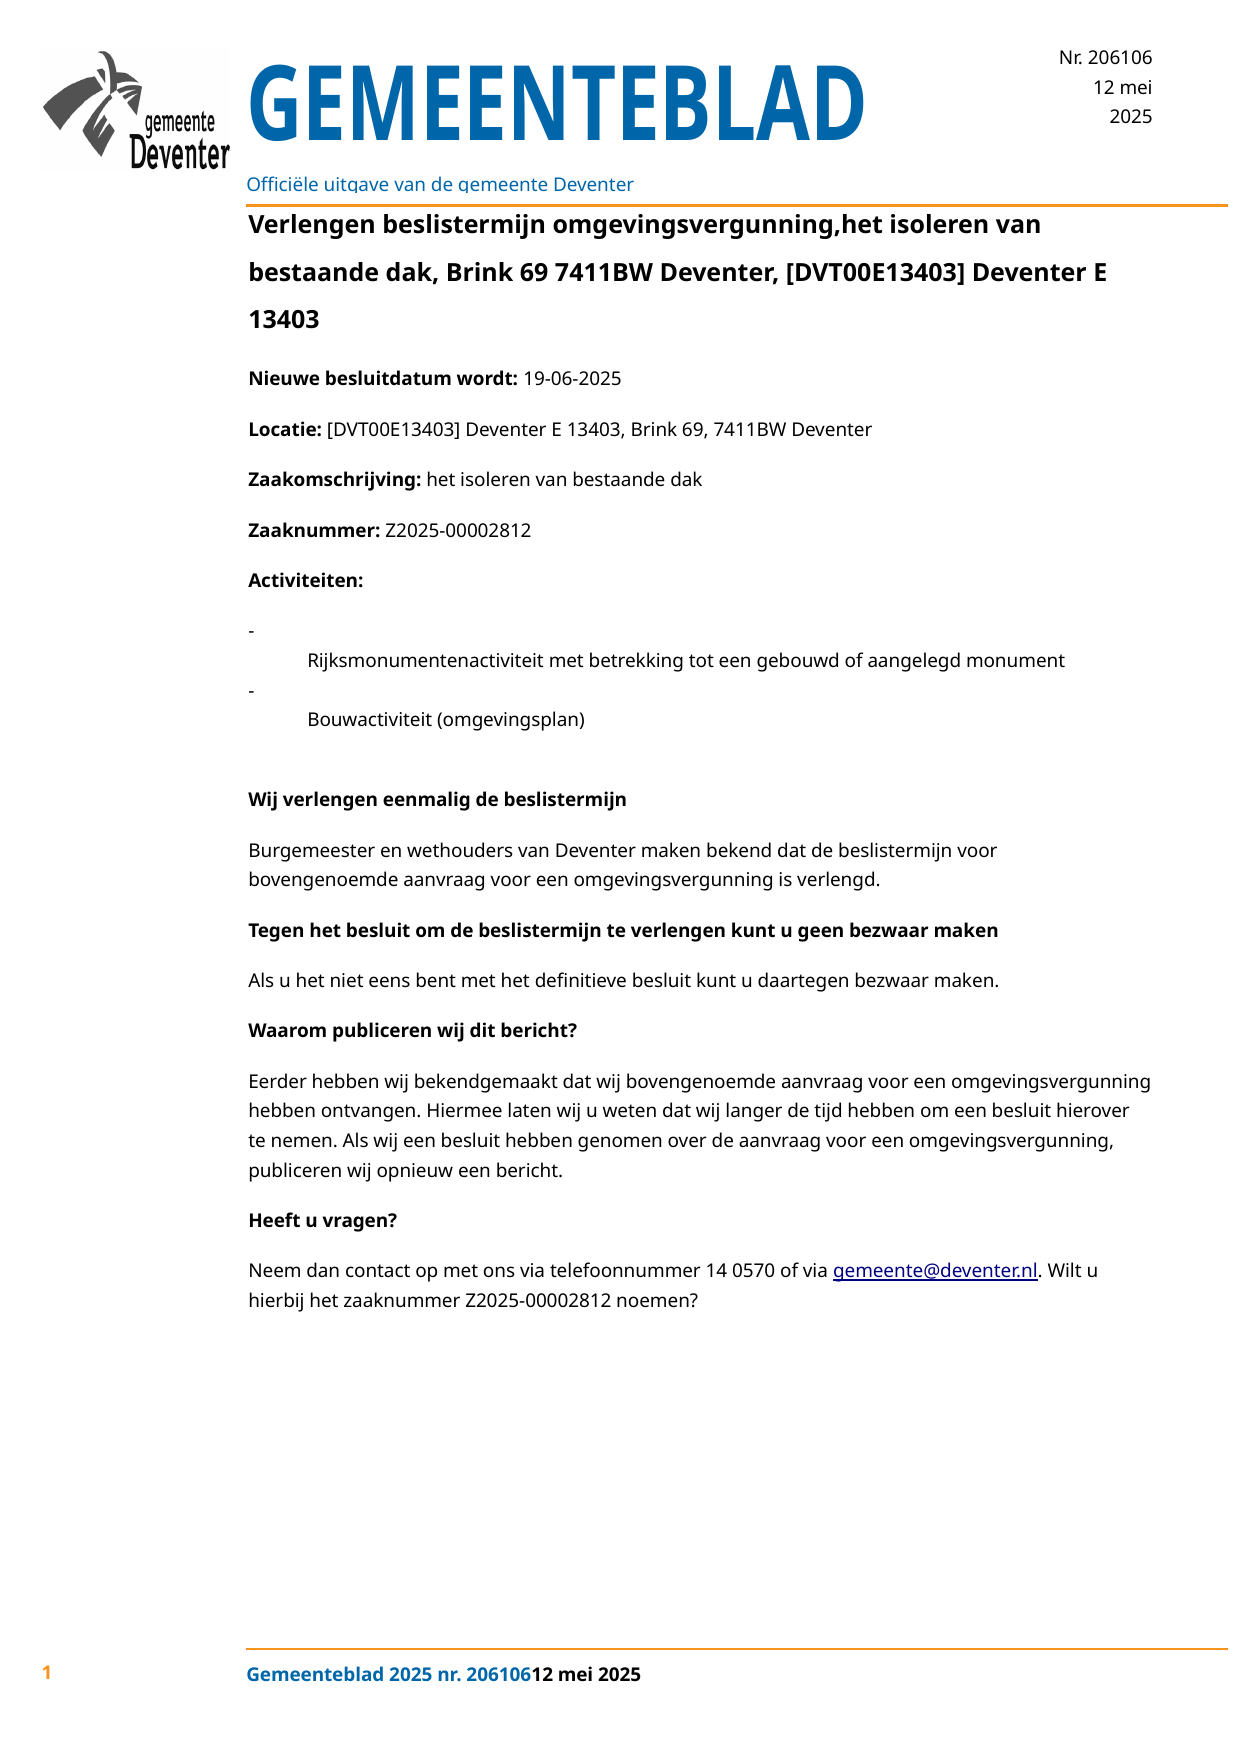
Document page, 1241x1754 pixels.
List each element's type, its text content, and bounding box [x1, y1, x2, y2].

list Bouwactiviteit (omgevingsplan) [248, 706, 1152, 732]
text Nieuwe besluitdatum wordt: 19-06-2025 [248, 366, 1152, 391]
text Locatie: [DVT00E13403] Deventer E 13403, Brink 69, 7411BW Deventer [248, 416, 1152, 442]
text Als u het niet eens bent met het definitieve besluit kunt u daartegen bezwaar maken. [248, 967, 1152, 993]
picture [41, 47, 231, 172]
text Neem dan contact op met ons via telefoonnummer 14 0570 of via gemeente@deventer.nl. Wilt u hierbij het zaaknummer Z2025-00002812 noemen? [248, 1258, 1152, 1313]
text Heeft u vragen? [248, 1207, 1152, 1233]
text Wij verlengen eenmalig de beslistermijn [248, 786, 1152, 812]
text Burgemeester en wethouders van Deventer maken bekend dat de beslistermijn voor bovengenoemde aanvraag voor een omgevingsvergunning is verlengd. [248, 837, 1152, 892]
text Activiteiten: [248, 567, 1152, 593]
text Verlengen beslistermijn omgevingsvergunning,het isoleren van bestaande dak, Brink 69 7411BW Deventer, [DVT00E13403] Deventer E 13403 [248, 207, 1152, 336]
text Zaakomschrijving: het isoleren van bestaande dak [248, 466, 1152, 492]
text Zaaknummer: Z2025-00002812 [248, 517, 1152, 542]
text Waarom publiceren wij dit bericht? [248, 1018, 1152, 1043]
list Rijksmonumentenactiviteit met betrekking tot een gebouwd of aangelegd monument [248, 647, 1152, 673]
text Tegen het besluit om de beslistermijn te verlengen kunt u geen bezwaar maken [248, 917, 1152, 942]
text Eerder hebben wij bekendgemaakt dat wij bovengenoemde aanvraag voor een omgevingsvergunning hebben ontvangen. Hiermee laten wij u weten dat wij langer de tijd hebben om een besluit hierover te nemen. Als wij een besluit hebben genomen over de aanvraag voor een omgevingsvergunning, publiceren wij opnieuw een bericht. [248, 1068, 1152, 1182]
